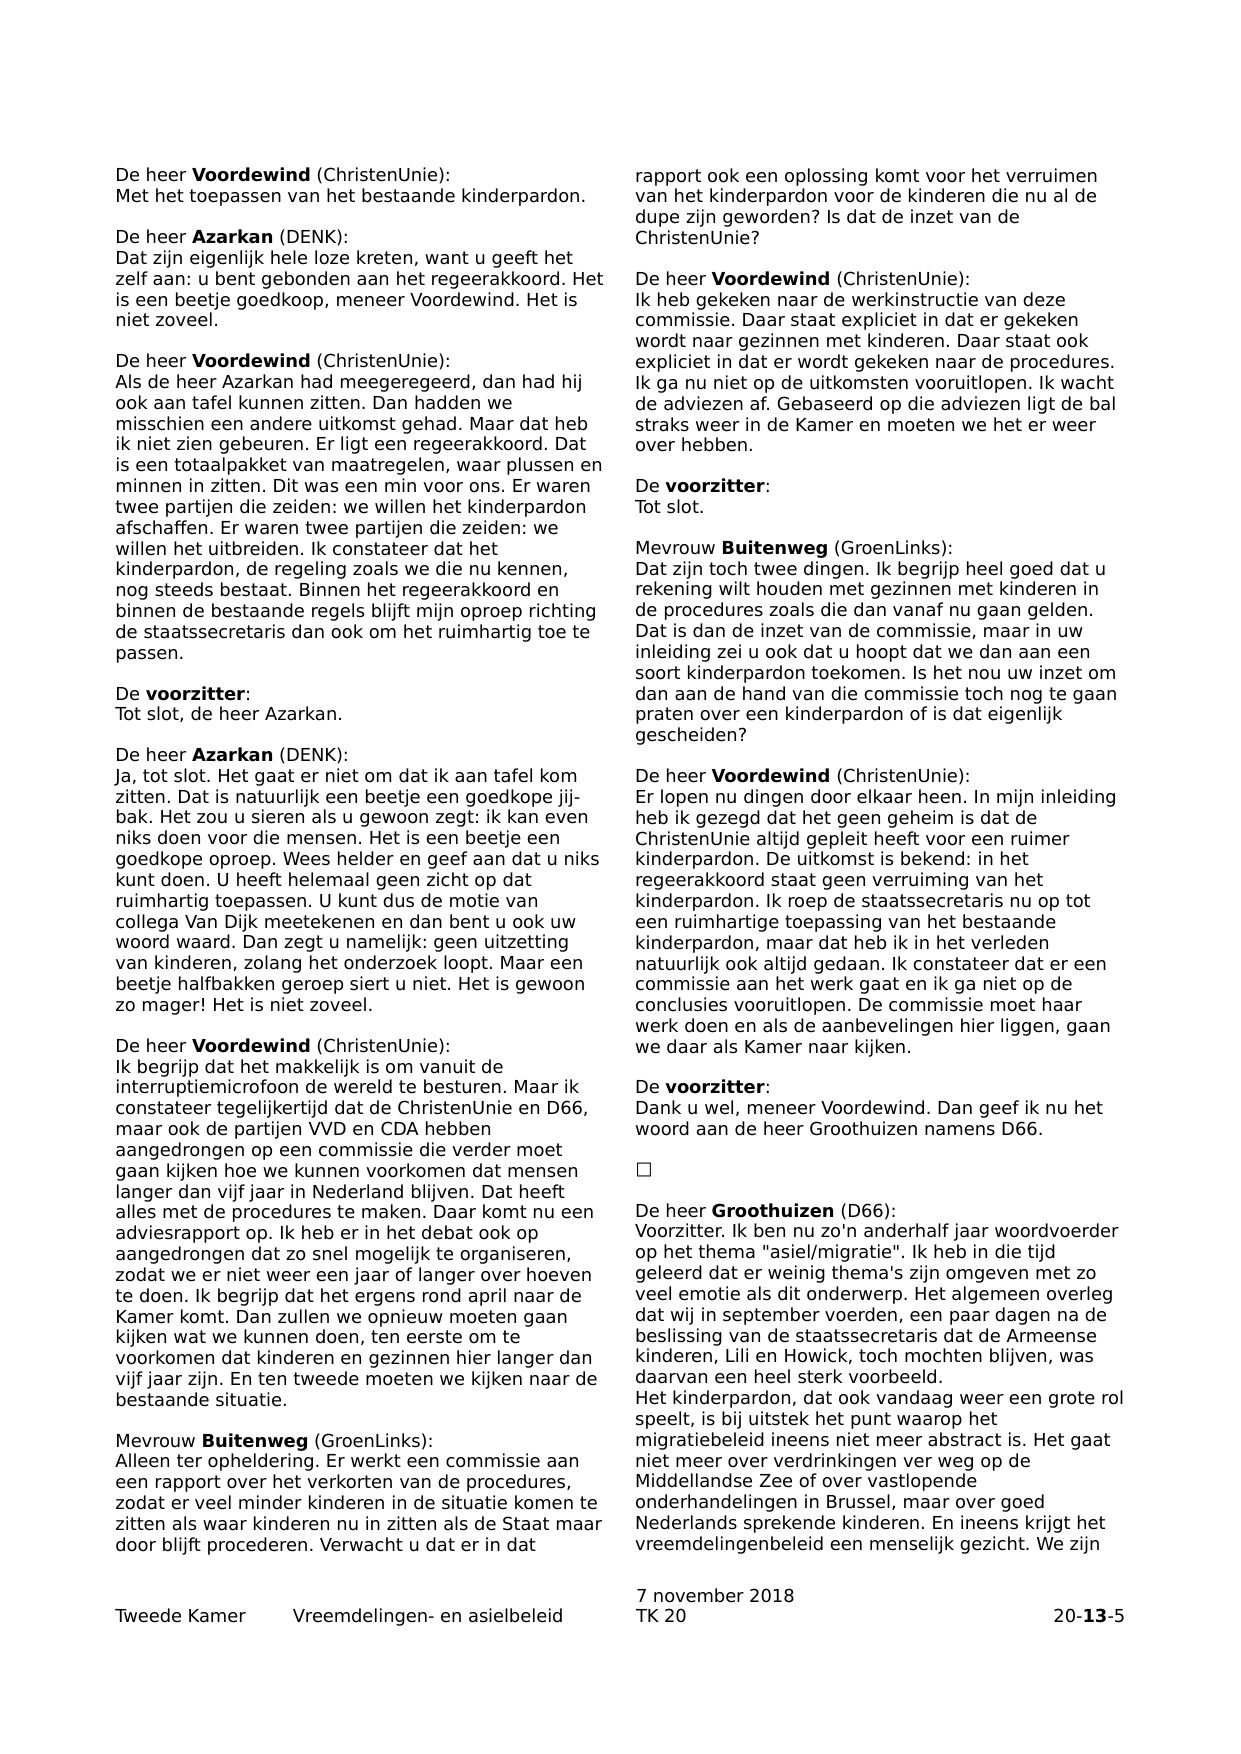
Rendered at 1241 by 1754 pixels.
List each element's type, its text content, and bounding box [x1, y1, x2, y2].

text ⬜ [635, 1160, 1125, 1181]
text De heer Voordewind (ChristenUnie): [115, 165, 605, 186]
text Mevrouw Buitenweg (GroenLinks): [115, 1431, 605, 1451]
text Voorzitter. Ik ben nu zo'n anderhalf jaar woordvoerder op het thema "asiel/migratie". Ik heb in die tijd geleerd dat er weinig thema's zijn omgeven met zo veel emotie als dit onderwerp. Het algemeen overleg dat wij in september voerden, een paar dagen na de beslissing van de staatssecretaris dat de Armeense kinderen, Lili en Howick, toch mochten blijven, was daarvan een heel sterk voorbeeld. [635, 1221, 1125, 1388]
text Het kinderpardon, dat ook vandaag weer een grote rol speelt, is bij uitstek het punt waarop het migratiebeleid ineens niet meer abstract is. Het gaat niet meer over verdrinkingen ver weg op de Middellandse Zee of over vastlopende onderhandelingen in Brussel, maar over goed Nederlands sprekende kinderen. En ineens krijgt het vreemdelingenbeleid een menselijk gezicht. We zijn [635, 1388, 1125, 1554]
text De voorzitter: [635, 1077, 1125, 1098]
text Met het toepassen van het bestaande kinderpardon. [115, 186, 605, 207]
text Tot slot, de heer Azarkan. [115, 704, 605, 725]
text Alleen ter opheldering. Er werkt een commissie aan een rapport over het verkorten van de procedures, zodat er veel minder kinderen in de situatie komen te zitten als waar kinderen nu in zitten als de Staat maar door blijft procederen. Verwacht u dat er in dat [115, 1451, 605, 1555]
text Ja, tot slot. Het gaat er niet om dat ik aan tafel kom zitten. Dat is natuurlijk een beetje een goedkope jij-bak. Het zou u sieren als u gewoon zegt: ik kan even niks doen voor die mensen. Het is een beetje een goedkope oproep. Wees helder en geef aan dat u niks kunt doen. U heeft helemaal geen zicht op dat ruimhartig toepassen. U kunt dus de motie van collega Van Dijk meetekenen en dan bent u ook uw woord waard. Dan zegt u namelijk: geen uitzetting van kinderen, zolang het onderzoek loopt. Maar een beetje halfbakken geroep siert u niet. Het is gewoon zo mager! Het is niet zoveel. [115, 766, 605, 1016]
text De heer Groothuizen (D66): [635, 1201, 1125, 1221]
text Dank u wel, meneer Voordewind. Dan geef ik nu het woord aan de heer Groothuizen namens D66. [635, 1098, 1125, 1140]
text De heer Azarkan (DENK): [115, 227, 605, 248]
text Dat zijn eigenlijk hele loze kreten, want u geeft het zelf aan: u bent gebonden aan het regeerakkoord. Het is een beetje goedkoop, meneer Voordewind. Het is niet zoveel. [115, 248, 605, 331]
text De heer Voordewind (ChristenUnie): [115, 351, 605, 372]
text De voorzitter: [115, 683, 605, 704]
text De heer Voordewind (ChristenUnie): [635, 766, 1125, 787]
text De voorzitter: [635, 476, 1125, 497]
text De heer Azarkan (DENK): [115, 745, 605, 766]
text De heer Voordewind (ChristenUnie): [635, 269, 1125, 289]
text De heer Voordewind (ChristenUnie): [115, 1036, 605, 1056]
text Dat zijn toch twee dingen. Ik begrijp heel goed dat u rekening wilt houden met gezinnen met kinderen in de procedures zoals die dan vanaf nu gaan gelden. Dat is dan de inzet van de commissie, maar in uw inleiding zei u ook dat u hoopt dat we dan aan een soort kinderpardon toekomen. Is het nou uw inzet om dan aan de hand van die commissie toch nog te gaan praten over een kinderpardon of is dat eigenlijk gescheiden? [635, 558, 1125, 746]
text Ik heb gekeken naar de werkinstructie van deze commissie. Daar staat expliciet in dat er gekeken wordt naar gezinnen met kinderen. Daar staat ook expliciet in dat er wordt gekeken naar de procedures. Ik ga nu niet op de uitkomsten vooruitlopen. Ik wacht de adviezen af. Gebaseerd op die adviezen ligt de bal straks weer in de Kamer en moeten we het er weer over hebben. [635, 289, 1125, 456]
text Mevrouw Buitenweg (GroenLinks): [635, 538, 1125, 558]
text Als de heer Azarkan had meegeregeerd, dan had hij ook aan tafel kunnen zitten. Dan hadden we misschien een andere uitkomst gehad. Maar dat heb ik niet zien gebeuren. Er ligt een regeerakkoord. Dat is een totaalpakket van maatregelen, waar plussen en minnen in zitten. Dit was een min voor ons. Er waren twee partijen die zeiden: we willen het kinderpardon afschaffen. Er waren twee partijen die zeiden: we willen het uitbreiden. Ik constateer dat het kinderpardon, de regeling zoals we die nu kennen, nog steeds bestaat. Binnen het regeerakkoord en binnen de bestaande regels blijft mijn oproep richting de staatssecretaris dan ook om het ruimhartig toe te passen. [115, 372, 605, 663]
text Ik begrijp dat het makkelijk is om vanuit de interruptiemicrofoon de wereld te besturen. Maar ik constateer tegelijkertijd dat de ChristenUnie en D66, maar ook de partijen VVD en CDA hebben aangedrongen op een commissie die verder moet gaan kijken hoe we kunnen voorkomen dat mensen langer dan vijf jaar in Nederland blijven. Dat heeft alles met de procedures te maken. Daar komt nu een adviesrapport op. Ik heb er in het debat ook op aangedrongen dat zo snel mogelijk te organiseren, zodat we er niet weer een jaar of langer over hoeven te doen. Ik begrijp dat het ergens rond april naar de Kamer komt. Dan zullen we opnieuw moeten gaan kijken wat we kunnen doen, ten eerste om te voorkomen dat kinderen en gezinnen hier langer dan vijf jaar zijn. En ten tweede moeten we kijken naar de bestaande situatie. [115, 1056, 605, 1411]
text Tot slot. [635, 497, 1125, 518]
text Er lopen nu dingen door elkaar heen. In mijn inleiding heb ik gezegd dat het geen geheim is dat de ChristenUnie altijd gepleit heeft voor een ruimer kinderpardon. De uitkomst is bekend: in het regeerakkoord staat geen verruiming van het kinderpardon. Ik roep de staatssecretaris nu op tot een ruimhartige toepassing van het bestaande kinderpardon, maar dat heb ik in het verleden natuurlijk ook altijd gedaan. Ik constateer dat er een commissie aan het werk gaat en ik ga niet op de conclusies vooruitlopen. De commissie moet haar werk doen en als de aanbevelingen hier liggen, gaan we daar als Kamer naar kijken. [635, 787, 1125, 1057]
text rapport ook een oplossing komt voor het verruimen van het kinderpardon voor de kinderen die nu al de dupe zijn geworden? Is dat de inzet van de ChristenUnie? [635, 165, 1125, 249]
